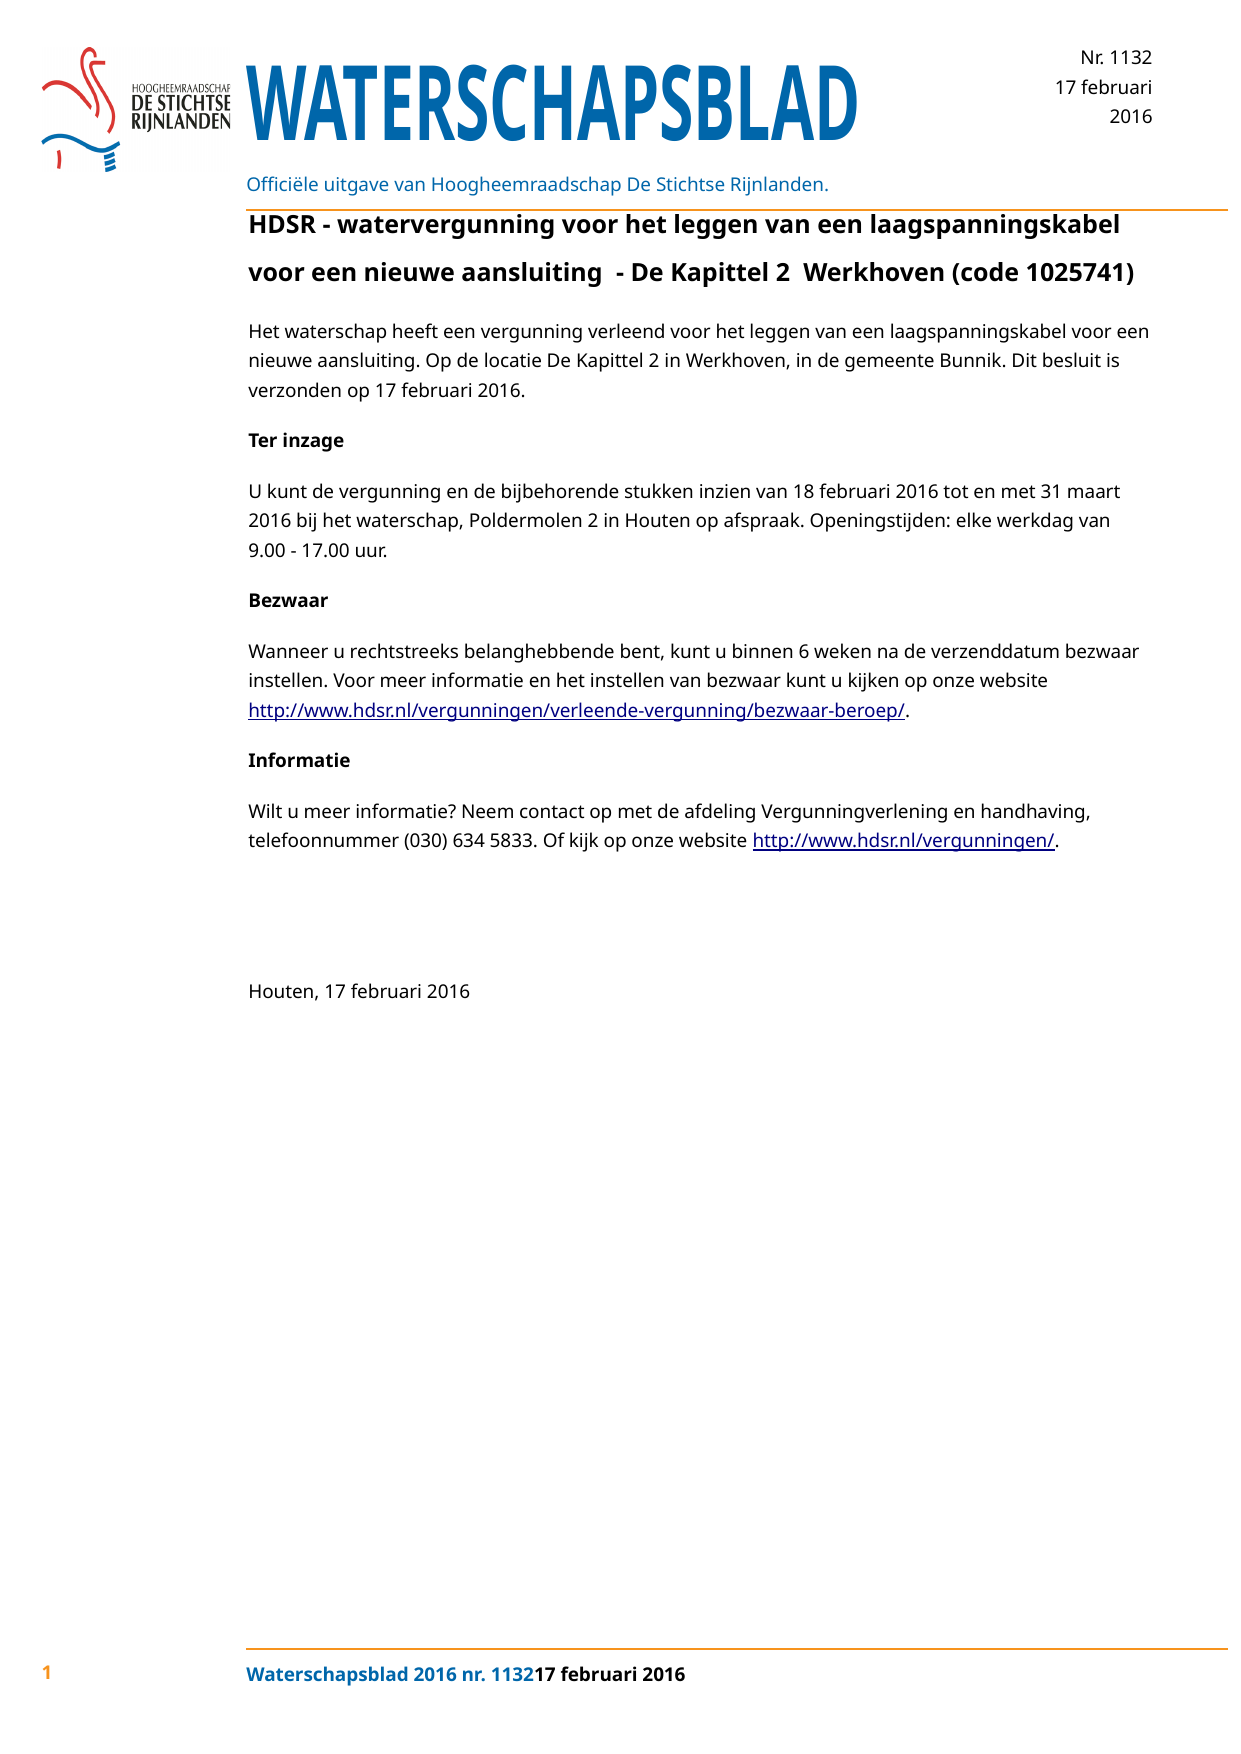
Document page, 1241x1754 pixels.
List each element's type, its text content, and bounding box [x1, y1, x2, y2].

text Het waterschap heeft een vergunning verleend voor het leggen van een laagspanningskabel voor een nieuwe aansluiting. Op de locatie De Kapittel 2 in Werkhoven, in de gemeente Bunnik. Dit besluit is verzonden op 17 februari 2016. [248, 318, 1152, 403]
text Wanneer u rechtstreeks belanghebbende bent, kunt u binnen 6 weken na de verzenddatum bezwaar instellen. Voor meer informatie en het instellen van bezwaar kunt u kijken op onze website http://www.hdsr.nl/vergunningen/verleende-vergunning/bezwaar-beroep/. [248, 638, 1152, 723]
text HDSR - watervergunning voor het leggen van een laagspanningskabel voor een nieuwe aansluiting - De Kapittel 2 Werkhoven (code 1025741) [248, 211, 1152, 288]
picture [41, 47, 231, 172]
text Bezwaar [248, 587, 1152, 613]
text U kunt de vergunning en de bijbehorende stukken inzien van 18 februari 2016 tot en met 31 maart 2016 bij het waterschap, Poldermolen 2 in Houten op afspraak. Openingstijden: elke werkdag van 9.00 - 17.00 uur. [248, 478, 1152, 563]
text Informatie [248, 747, 1152, 773]
text Wilt u meer informatie? Neem contact op met de afdeling Vergunningverlening en handhaving, telefoonnummer (030) 634 5833. Of kijk op onze website http://www.hdsr.nl/vergunningen/. [248, 798, 1152, 853]
text Houten, 17 februari 2016 [248, 979, 1152, 1004]
text Ter inzage [248, 427, 1152, 453]
